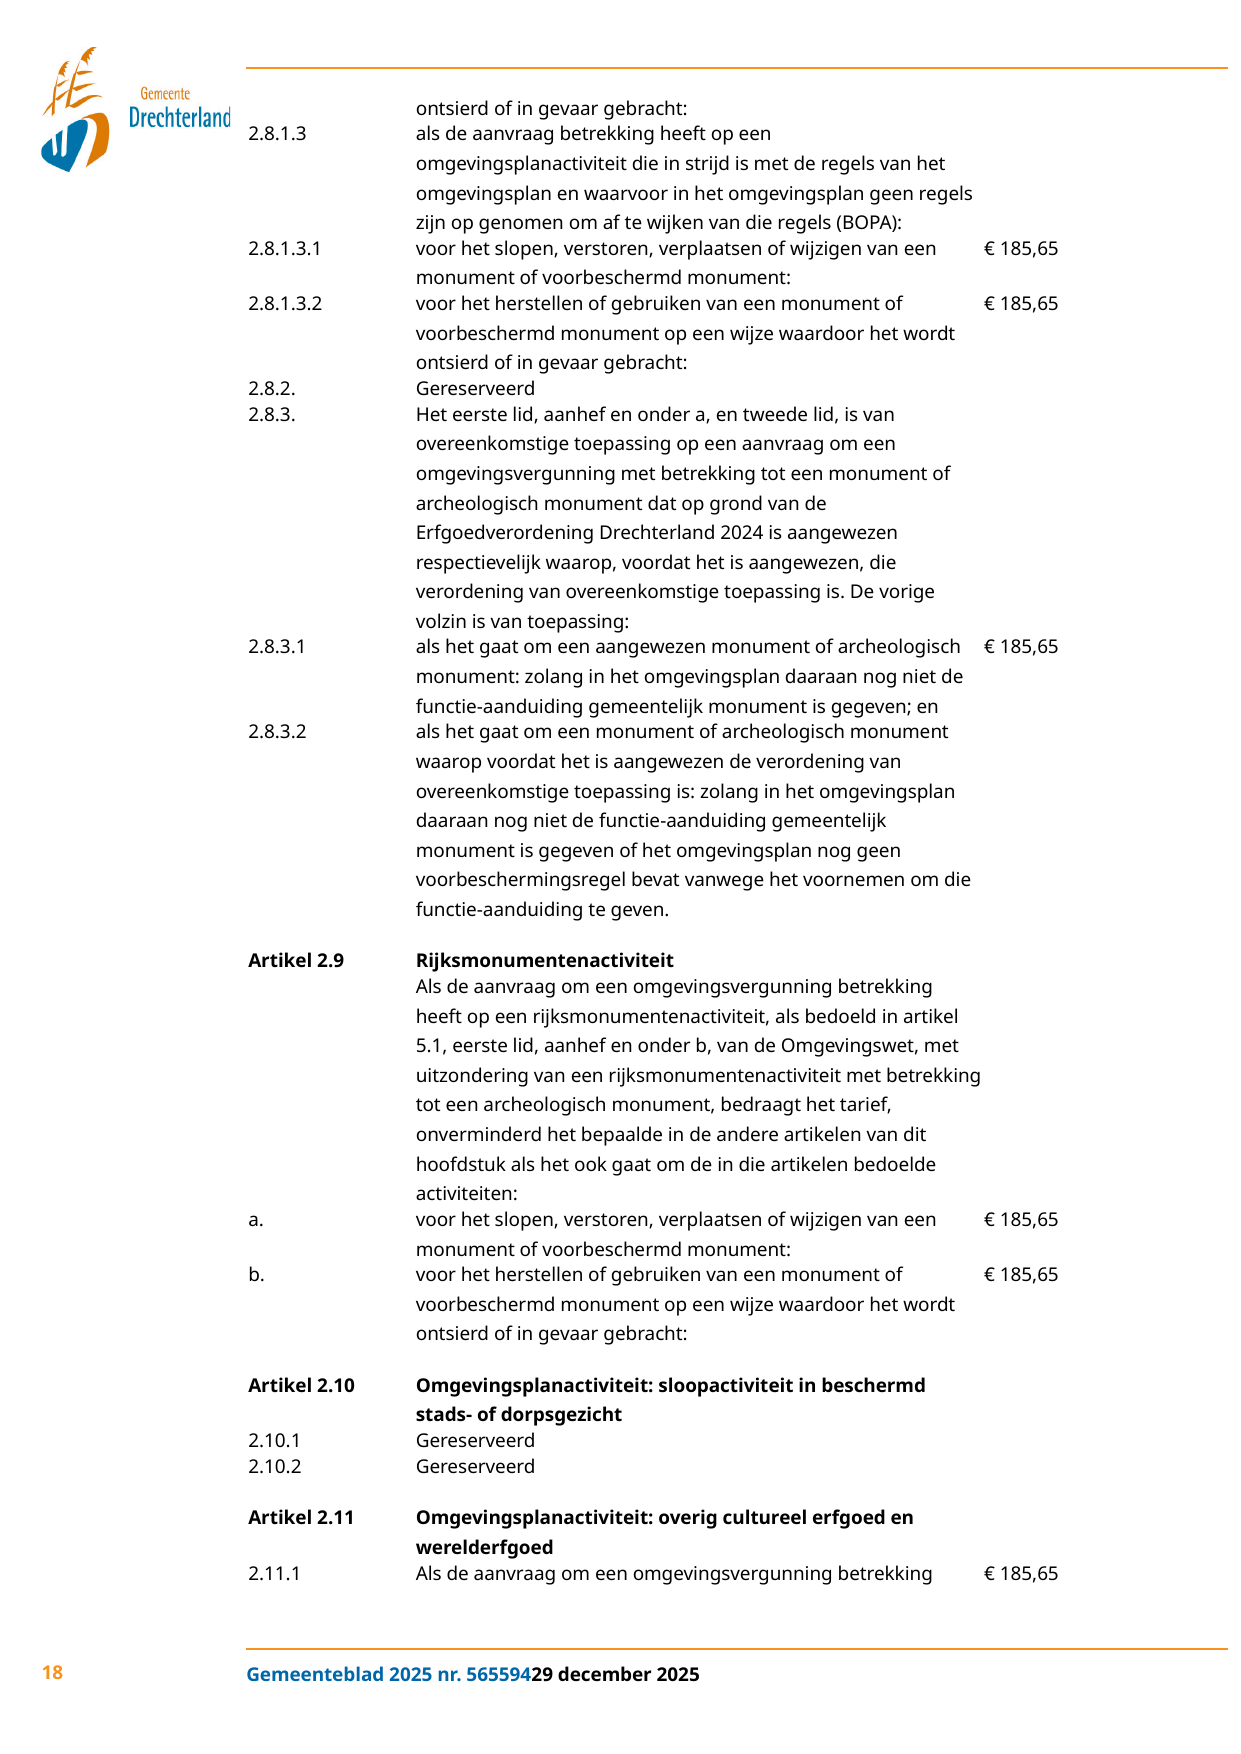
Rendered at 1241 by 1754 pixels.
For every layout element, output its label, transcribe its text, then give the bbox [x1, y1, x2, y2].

table_cell [984, 95, 1152, 121]
table_cell [984, 121, 1152, 235]
table_cell [984, 401, 1152, 634]
picture [41, 158, 64, 172]
table_cell b. [248, 1261, 416, 1346]
table_cell € 185,65 [984, 1206, 1152, 1261]
picture [41, 47, 231, 172]
table_cell 2.8.1.3.2 [248, 290, 416, 375]
table_cell [984, 948, 1152, 973]
picture [226, 115, 231, 124]
table_cell [984, 719, 1152, 922]
table_cell Artikel 2.11 [248, 1505, 416, 1560]
table_cell a. [248, 1206, 416, 1261]
table_cell Rijksmonumentenactiviteit [416, 948, 984, 973]
table_cell voor het herstellen of gebruiken van een monument of voorbeschermd monument op een wijze waardoor het wordt ontsierd of in gevaar gebracht: [416, 290, 984, 375]
table_cell ontsierd of in gevaar gebracht: [416, 95, 984, 121]
table_cell 2.8.3.1 [248, 634, 416, 719]
table_cell 2.10.1 [248, 1428, 416, 1453]
table_cell [984, 973, 1152, 1206]
table_cell voor het slopen, verstoren, verplaatsen of wijzigen van een monument of voorbeschermd monument: [416, 235, 984, 290]
table_cell Gereserveerd [416, 1453, 984, 1479]
table_cell als het gaat om een aangewezen monument of archeologisch monument: zolang in het omgevingsplan daaraan nog niet de functie-aanduiding gemeentelijk monument is gegeven; en [416, 634, 984, 719]
table_cell [984, 1346, 1152, 1372]
table_cell voor het herstellen of gebruiken van een monument of voorbeschermd monument op een wijze waardoor het wordt ontsierd of in gevaar gebracht: [416, 1261, 984, 1346]
table_cell 2.11.1 [248, 1560, 416, 1586]
table_cell voor het slopen, verstoren, verplaatsen of wijzigen van een monument of voorbeschermd monument: [416, 1206, 984, 1261]
table_cell Als de aanvraag om een omgevingsvergunning betrekking heeft op een rijksmonumentenactiviteit, als bedoeld in artikel 5.1, eerste lid, aanhef en onder b, van de Omgevingswet, met uitzondering van een rijksmonumentenactiviteit met betrekking tot een archeologisch monument, bedraagt het tarief, onverminderd het bepaalde in de andere artikelen van dit hoofdstuk als het ook gaat om de in die artikelen bedoelde activiteiten: [416, 973, 984, 1206]
table_cell 2.8.1.3 [248, 121, 416, 235]
table_cell Gereserveerd [416, 1428, 984, 1453]
table_cell € 185,65 [984, 290, 1152, 375]
table_cell Artikel 2.10 [248, 1372, 416, 1427]
table_cell [416, 1479, 984, 1504]
table_cell [248, 973, 416, 1206]
table_cell € 185,65 [984, 1560, 1152, 1586]
table_cell [984, 1453, 1152, 1479]
table_cell € 185,65 [984, 634, 1152, 719]
table_cell € 185,65 [984, 1261, 1152, 1346]
table_cell Omgevingsplanactiviteit: sloopactiviteit in beschermd stads- of dorpsgezicht [416, 1372, 984, 1427]
table_cell 2.8.2. [248, 375, 416, 401]
table_cell [248, 1346, 416, 1372]
table_cell [984, 1479, 1152, 1504]
table_cell € 185,65 [984, 235, 1152, 290]
table_cell [984, 375, 1152, 401]
table_cell Omgevingsplanactiviteit: overig cultureel erfgoed en werelderfgoed [416, 1505, 984, 1560]
table_cell Gereserveerd [416, 375, 984, 401]
table_cell [248, 922, 416, 948]
table_cell [984, 1372, 1152, 1427]
table_cell [248, 1479, 416, 1504]
table_cell [984, 922, 1152, 948]
table_cell 2.8.3.2 [248, 719, 416, 922]
table_cell [416, 922, 984, 948]
table_cell 2.8.1.3.1 [248, 235, 416, 290]
table_cell [416, 1346, 984, 1372]
table_cell Als de aanvraag om een omgevingsvergunning betrekking [416, 1560, 984, 1586]
table_cell [248, 95, 416, 121]
table_cell Het eerste lid, aanhef en onder a, en tweede lid, is van overeenkomstige toepassing op een aanvraag om een omgevingsvergunning met betrekking tot een monument of archeologisch monument dat op grond van de Erfgoedverordening Drechterland 2024 is aangewezen respectievelijk waarop, voordat het is aangewezen, die verordening van overeenkomstige toepassing is. De vorige volzin is van toepassing: [416, 401, 984, 634]
table_cell als het gaat om een monument of archeologisch monument waarop voordat het is aangewezen de verordening van overeenkomstige toepassing is: zolang in het omgevingsplan daaraan nog niet de functie-aanduiding gemeentelijk monument is gegeven of het omgevingsplan nog geen voorbeschermingsregel bevat vanwege het voornemen om die functie-aanduiding te geven. [416, 719, 984, 922]
table_cell Artikel 2.9 [248, 948, 416, 973]
table_cell [984, 1428, 1152, 1453]
table_cell 2.10.2 [248, 1453, 416, 1479]
table_cell [984, 1505, 1152, 1560]
table_cell als de aanvraag betrekking heeft op een omgevingsplanactiviteit die in strijd is met de regels van het omgevingsplan en waarvoor in het omgevingsplan geen regels zijn op genomen om af te wijken van die regels (BOPA): [416, 121, 984, 235]
table_cell 2.8.3. [248, 401, 416, 634]
